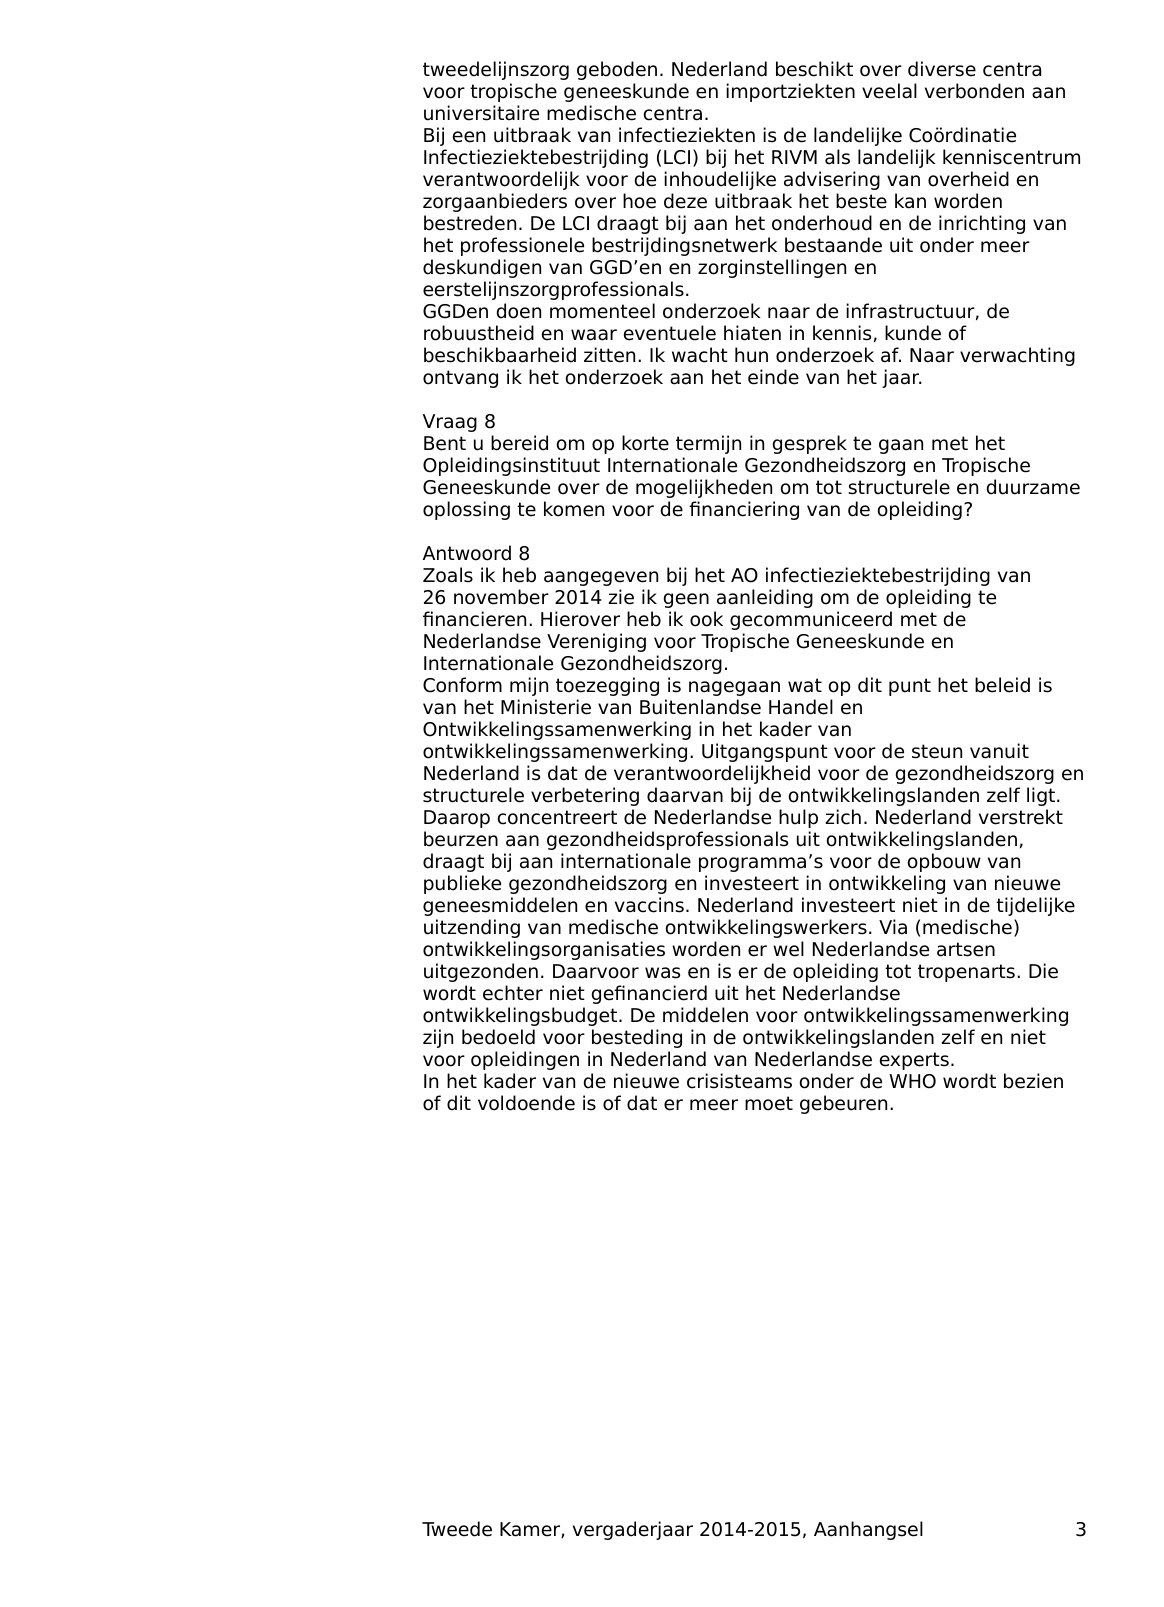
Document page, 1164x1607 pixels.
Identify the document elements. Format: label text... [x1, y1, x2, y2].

text GGDen doen momenteel onderzoek naar de infrastructuur, de robuustheid en waar eventuele hiaten in kennis, kunde of beschikbaarheid zitten. Ik wacht hun onderzoek af. Naar verwachting ontvang ik het onderzoek aan het einde van het jaar. [422, 301, 1087, 389]
text Vraag 8 [422, 411, 1087, 433]
text Zoals ik heb aangegeven bij het AO infectieziektebestrijding van 26 november 2014 zie ik geen aanleiding om de opleiding te financieren. Hierover heb ik ook gecommuniceerd met de Nederlandse Vereniging voor Tropische Geneeskunde en Internationale Gezondheidszorg. [422, 565, 1087, 675]
text Antwoord 8 [422, 543, 1087, 565]
text In het kader van de nieuwe crisisteams onder de WHO wordt bezien of dit voldoende is of dat er meer moet gebeuren. [422, 1071, 1087, 1114]
text Bent u bereid om op korte termijn in gesprek te gaan met het Opleidingsinstituut Internationale Gezondheidszorg en Tropische Geneeskunde over de mogelijkheden om tot structurele en duurzame oplossing te komen voor de financiering van de opleiding? [422, 433, 1087, 521]
text Conform mijn toezegging is nagegaan wat op dit punt het beleid is van het Ministerie van Buitenlandse Handel en Ontwikkelingssamenwerking in het kader van ontwikkelingssamenwerking. Uitgangspunt voor de steun vanuit Nederland is dat de verantwoordelijkheid voor de gezondheidszorg en structurele verbetering daarvan bij de ontwikkelingslanden zelf ligt. Daarop concentreert de Nederlandse hulp zich. Nederland verstrekt beurzen aan gezondheidsprofessionals uit ontwikkelingslanden, draagt bij aan internationale programma’s voor de opbouw van publieke gezondheidszorg en investeert in ontwikkeling van nieuwe geneesmiddelen en vaccins. Nederland investeert niet in de tijdelijke uitzending van medische ontwikkelingswerkers. Via (medische) ontwikkelingsorganisaties worden er wel Nederlandse artsen uitgezonden. Daarvoor was en is er de opleiding tot tropenarts. Die wordt echter niet gefinancierd uit het Nederlandse ontwikkelingsbudget. De middelen voor ontwikkelingssamenwerking zijn bedoeld voor besteding in de ontwikkelingslanden zelf en niet voor opleidingen in Nederland van Nederlandse experts. [422, 675, 1087, 1071]
text tweedelijnszorg geboden. Nederland beschikt over diverse centra voor tropische geneeskunde en importziekten veelal verbonden aan universitaire medische centra. [422, 59, 1087, 125]
text Bij een uitbraak van infectieziekten is de landelijke Coördinatie Infectieziektebestrijding (LCI) bij het RIVM als landelijk kenniscentrum verantwoordelijk voor de inhoudelijke advisering van overheid en zorgaanbieders over hoe deze uitbraak het beste kan worden bestreden. De LCI draagt bij aan het onderhoud en de inrichting van het professionele bestrijdingsnetwerk bestaande uit onder meer deskundigen van GGD’en en zorginstellingen en eerstelijnszorgprofessionals. [422, 125, 1087, 301]
